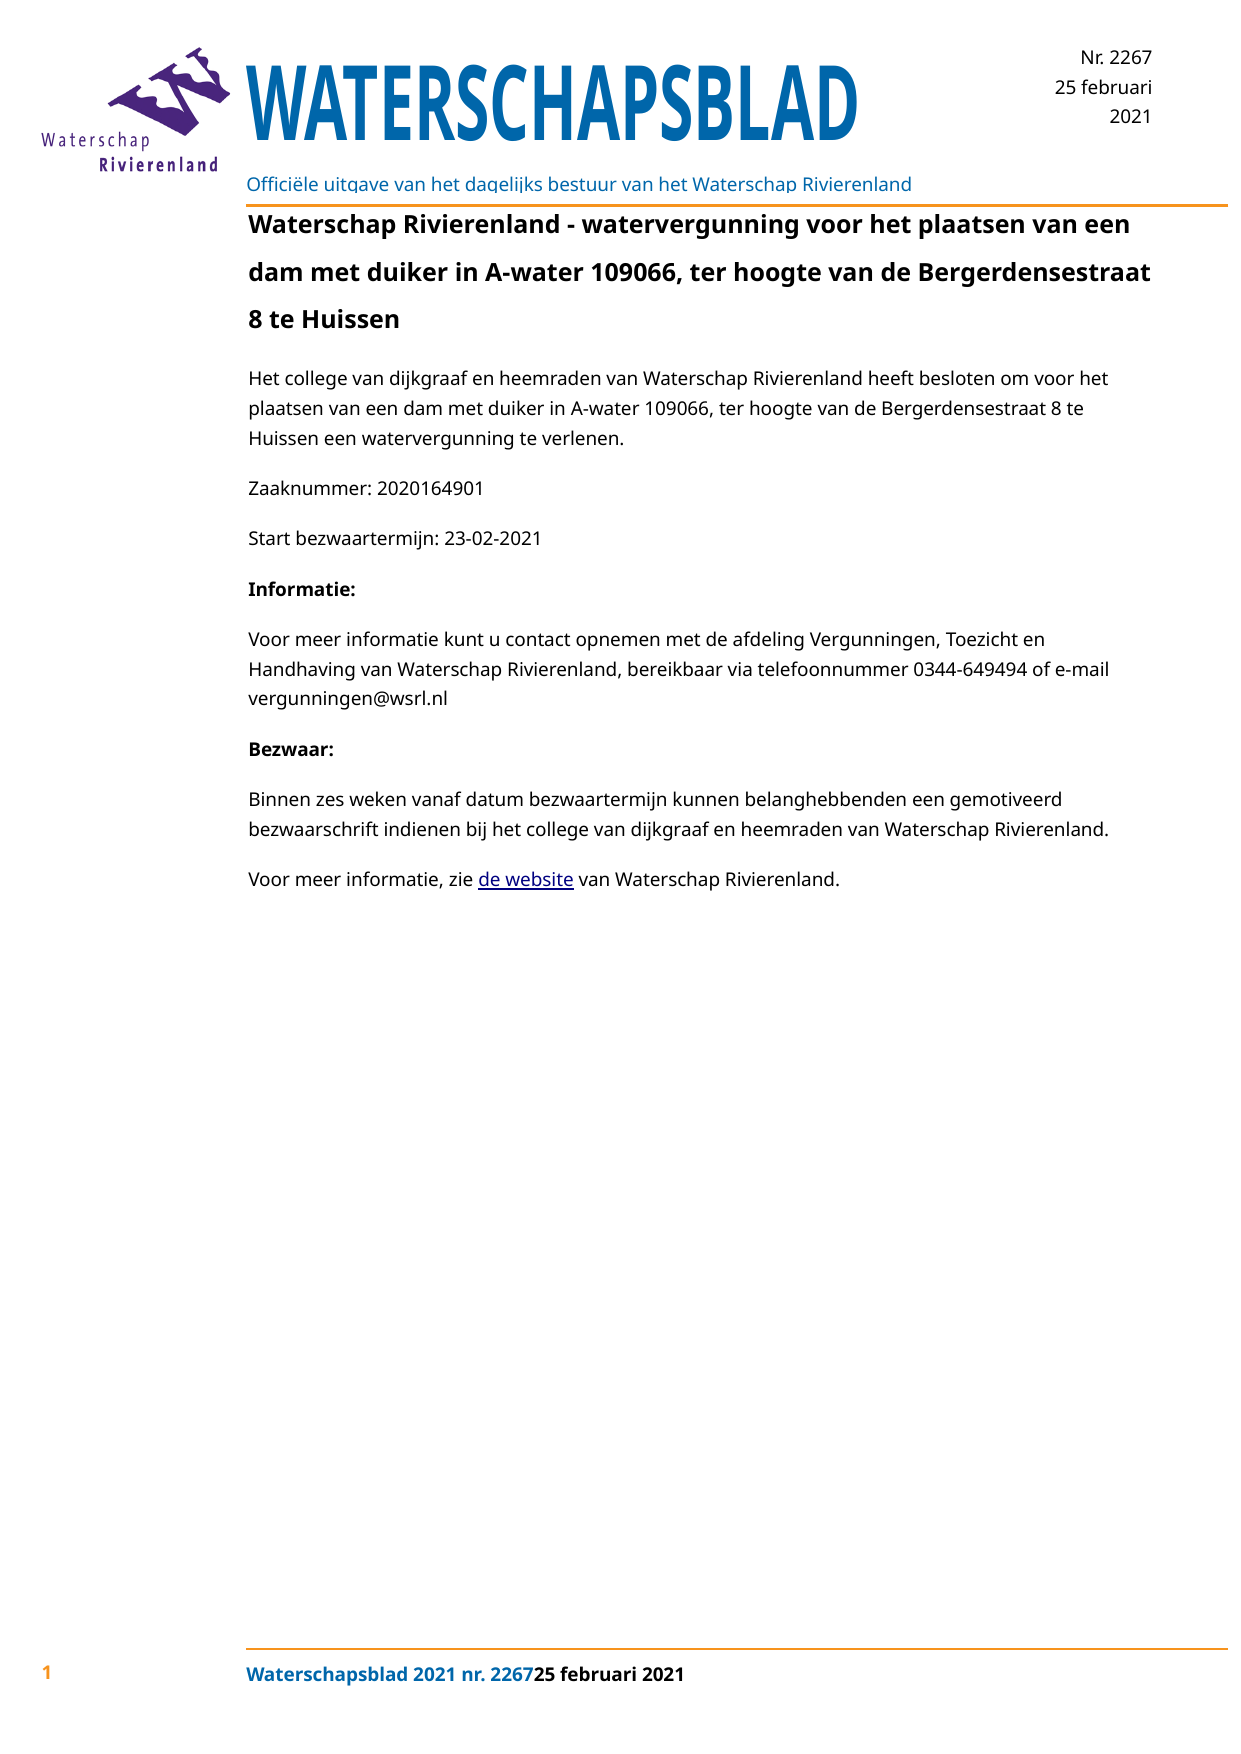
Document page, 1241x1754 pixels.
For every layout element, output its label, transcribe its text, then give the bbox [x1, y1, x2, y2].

picture [41, 47, 231, 172]
text Voor meer informatie, zie de website van Waterschap Rivierenland. [248, 866, 1152, 892]
text Zaaknummer: 2020164901 [248, 475, 1152, 501]
text Informatie: [248, 576, 1152, 602]
text Binnen zes weken vanaf datum bezwaartermijn kunnen belanghebbenden een gemotiveerd bezwaarschrift indienen bij het college van dijkgraaf en heemraden van Waterschap Rivierenland. [248, 786, 1152, 842]
text Waterschap Rivierenland - watervergunning voor het plaatsen van een dam met duiker in A-water 109066, ter hoogte van de Bergerdensestraat 8 te Huissen [248, 207, 1152, 336]
text Voor meer informatie kunt u contact opnemen met de afdeling Vergunningen, Toezicht en Handhaving van Waterschap Rivierenland, bereikbaar via telefoonnummer 0344-649494 of e-mail vergunningen@wsrl.nl [248, 626, 1152, 711]
text Het college van dijkgraaf en heemraden van Waterschap Rivierenland heeft besloten om voor het plaatsen van een dam met duiker in A-water 109066, ter hoogte van de Bergerdensestraat 8 te Huissen een watervergunning te verlenen. [248, 366, 1152, 450]
text Bezwaar: [248, 736, 1152, 762]
text Start bezwaartermijn: 23-02-2021 [248, 526, 1152, 551]
